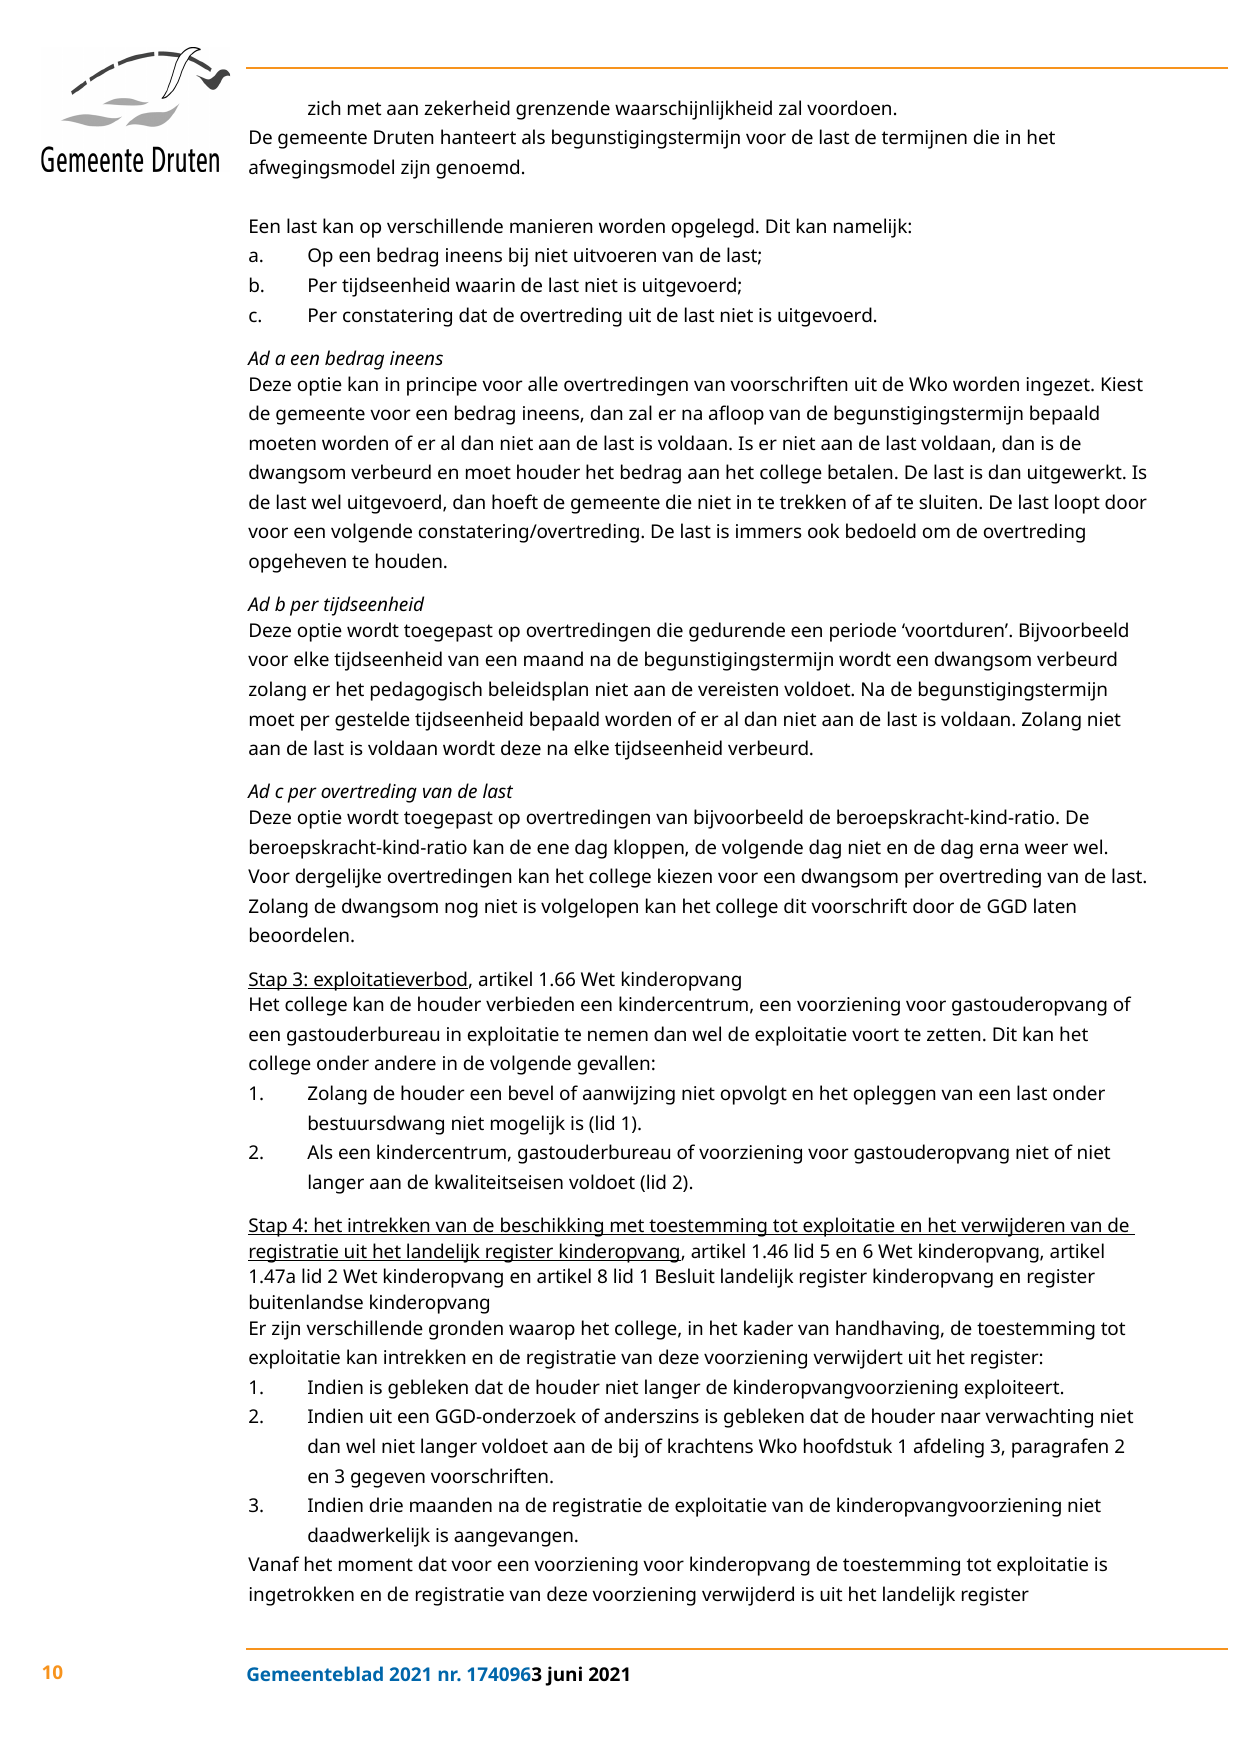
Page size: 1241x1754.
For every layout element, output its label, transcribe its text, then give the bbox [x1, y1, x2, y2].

text Deze optie kan in principe voor alle overtredingen van voorschriften uit de Wko worden ingezet. Kiest de gemeente voor een bedrag ineens, dan zal er na afloop van de begunstigingstermijn bepaald moeten worden of er al dan niet aan de last is voldaan. Is er niet aan de last voldaan, dan is de dwangsom verbeurd en moet houder het bedrag aan het college betalen. De last is dan uitgewerkt. Is de last wel uitgevoerd, dan hoeft de gemeente die niet in te trekken of af te sluiten. De last loopt door voor een volgende constatering/overtreding. De last is immers ook bedoeld om de overtreding opgeheven te houden. [248, 371, 1152, 574]
list zich met aan zekerheid grenzende waarschijnlijkheid zal voordoen. [248, 95, 1152, 121]
text Stap 3: exploitatieverbod, artikel 1.66 Wet kinderopvang [248, 966, 1152, 991]
text Ad b per tijdseenheid [248, 591, 1152, 617]
list Indien uit een GGD-onderzoek of anderszins is gebleken dat de houder naar verwachting niet dan wel niet langer voldoet aan de bij of krachtens Wko hoofdstuk 1 afdeling 3, paragrafen 2 en 3 gegeven voorschriften. [248, 1404, 1152, 1489]
text Stap 4: het intrekken van de beschikking met toestemming tot exploitatie en het verwijderen van de registratie uit het landelijk register kinderopvang, artikel 1.46 lid 5 en 6 Wet kinderopvang, artikel 1.47a lid 2 Wet kinderopvang en artikel 8 lid 1 Besluit landelijk register kinderopvang en register buitenlandse kinderopvang [248, 1212, 1152, 1315]
text Ad a een bedrag ineens [248, 345, 1152, 371]
picture [41, 47, 231, 172]
list Indien drie maanden na de registratie de exploitatie van de kinderopvangvoorziening niet daadwerkelijk is aangevangen. [248, 1492, 1152, 1548]
text Deze optie wordt toegepast op overtredingen die gedurende een periode ‘voortduren’. Bijvoorbeeld voor elke tijdseenheid van een maand na de begunstigingstermijn wordt een dwangsom verbeurd zolang er het pedagogisch beleidsplan niet aan de vereisten voldoet. Na de begunstigingstermijn moet per gestelde tijdseenheid bepaald worden of er al dan niet aan de last is voldaan. Zolang niet aan de last is voldaan wordt deze na elke tijdseenheid verbeurd. [248, 617, 1152, 761]
list Op een bedrag ineens bij niet uitvoeren van de last; [248, 243, 1152, 268]
text Deze optie wordt toegepast op overtredingen van bijvoorbeeld de beroepskracht-kind-ratio. De beroepskracht-kind-ratio kan de ene dag kloppen, de volgende dag niet en de dag erna weer wel. Voor dergelijke overtredingen kan het college kiezen voor een dwangsom per overtreding van de last. Zolang de dwangsom nog niet is volgelopen kan het college dit voorschrift door de GGD laten beoordelen. [248, 804, 1152, 948]
text De gemeente Druten hanteert als begunstigingstermijn voor de last de termijnen die in het afwegingsmodel zijn genoemd. [248, 124, 1152, 180]
list Per constatering dat de overtreding uit de last niet is uitgevoerd. [248, 302, 1152, 328]
list Per tijdseenheid waarin de last niet is uitgevoerd; [248, 272, 1152, 298]
text Ad c per overtreding van de last [248, 778, 1152, 804]
text Het college kan de houder verbieden een kindercentrum, een voorziening voor gastouderopvang of een gastouderbureau in exploitatie te nemen dan wel de exploitatie voort te zetten. Dit kan het college onder andere in de volgende gevallen: [248, 991, 1152, 1076]
list Als een kindercentrum, gastouderbureau of voorziening voor gastouderopvang niet of niet langer aan de kwaliteitseisen voldoet (lid 2). [248, 1139, 1152, 1195]
list Zolang de houder een bevel of aanwijzing niet opvolgt en het opleggen van een last onder bestuursdwang niet mogelijk is (lid 1). [248, 1080, 1152, 1136]
text Een last kan op verschillende manieren worden opgelegd. Dit kan namelijk: [248, 213, 1152, 239]
list Indien is gebleken dat de houder niet langer de kinderopvangvoorziening exploiteert. [248, 1374, 1152, 1400]
text Er zijn verschillende gronden waarop het college, in het kader van handhaving, de toestemming tot exploitatie kan intrekken en de registratie van deze voorziening verwijdert uit het register: [248, 1315, 1152, 1370]
text Vanaf het moment dat voor een voorziening voor kinderopvang de toestemming tot exploitatie is ingetrokken en de registratie van deze voorziening verwijderd is uit het landelijk register [248, 1552, 1152, 1607]
